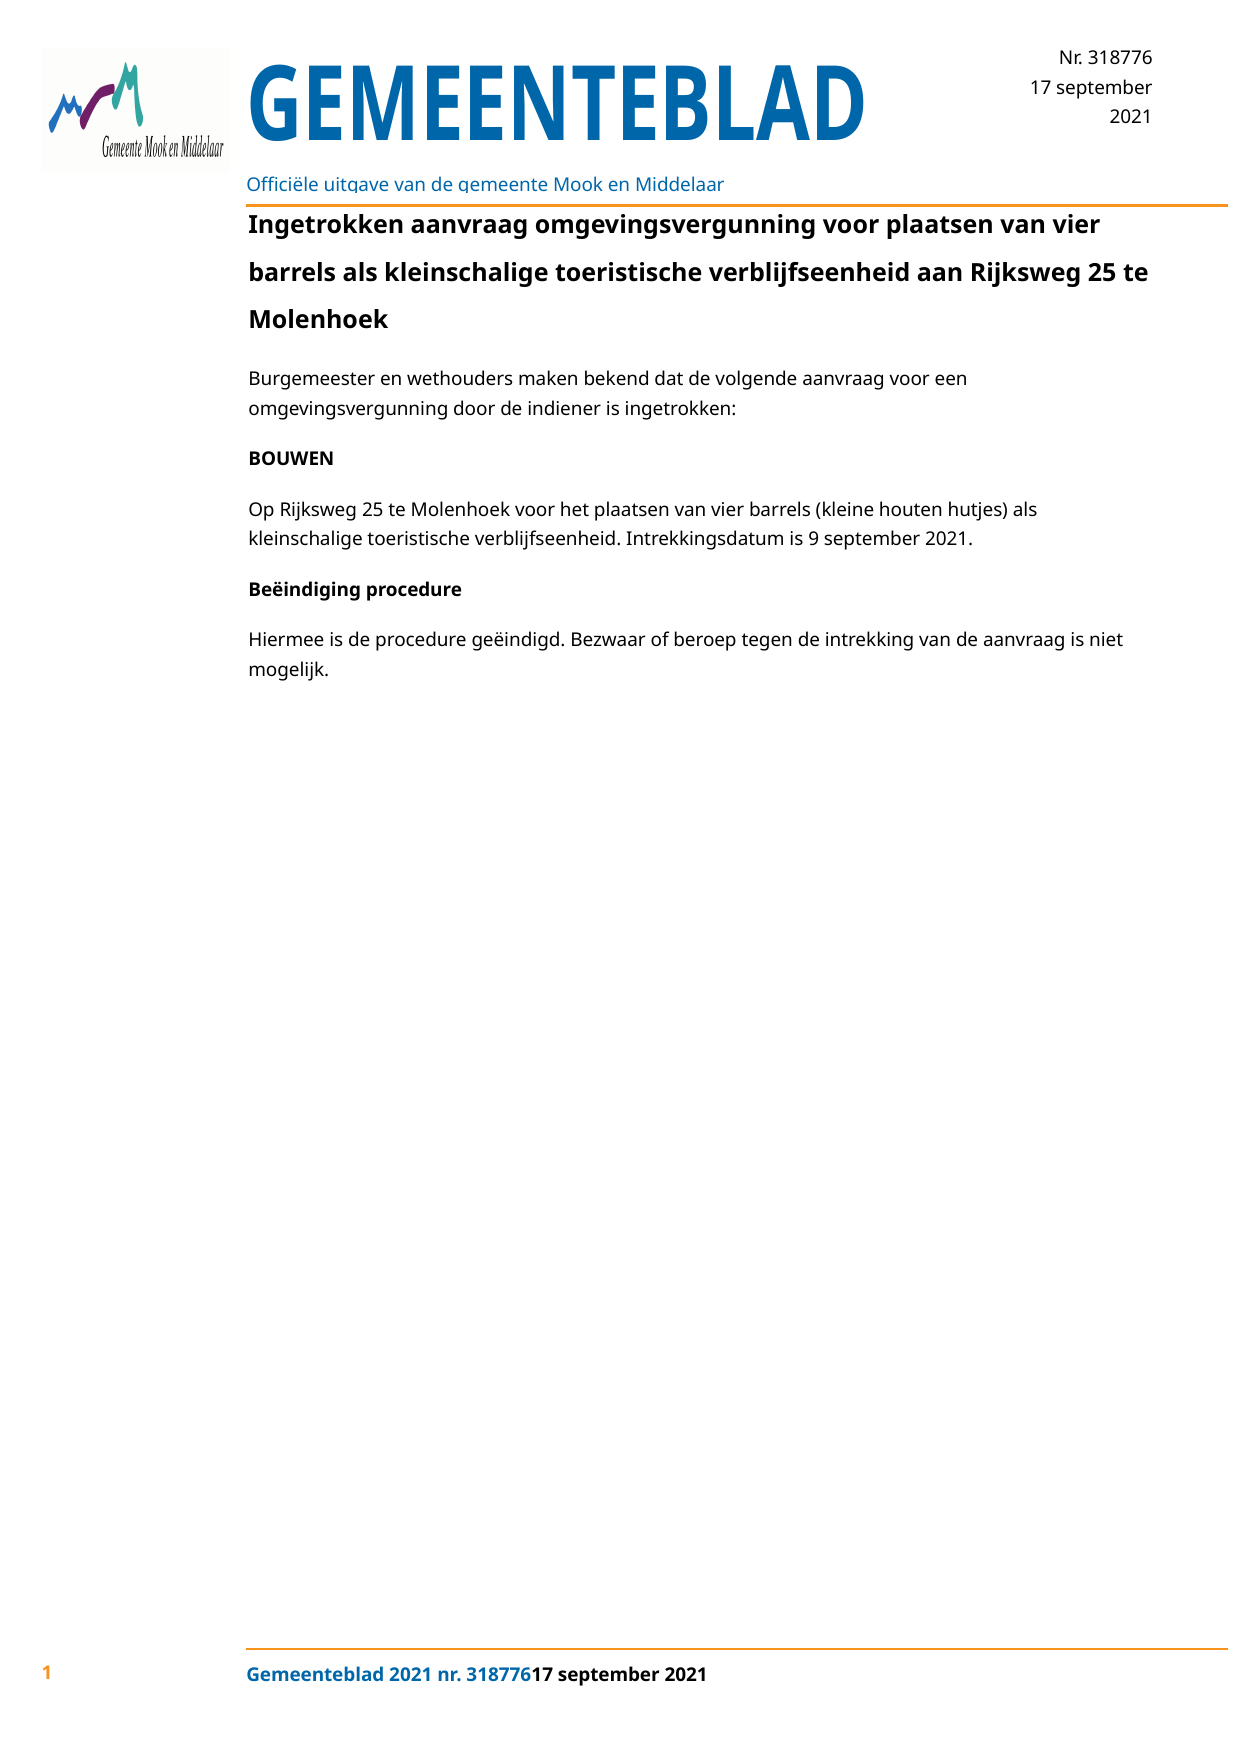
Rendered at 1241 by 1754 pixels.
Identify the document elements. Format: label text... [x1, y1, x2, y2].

text Beëindiging procedure [248, 576, 1152, 602]
picture [41, 47, 231, 172]
text Op Rijksweg 25 te Molenhoek voor het plaatsen van vier barrels (kleine houten hutjes) als kleinschalige toeristische verblijfseenheid. Intrekkingsdatum is 9 september 2021. [248, 496, 1152, 551]
text Ingetrokken aanvraag omgevingsvergunning voor plaatsen van vier barrels als kleinschalige toeristische verblijfseenheid aan Rijksweg 25 te Molenhoek [248, 207, 1152, 336]
text Hiermee is de procedure geëindigd. Bezwaar of beroep tegen de intrekking van de aanvraag is niet mogelijk. [248, 626, 1152, 682]
text BOUWEN [248, 446, 1152, 471]
text Burgemeester en wethouders maken bekend dat de volgende aanvraag voor een omgevingsvergunning door de indiener is ingetrokken: [248, 366, 1152, 421]
